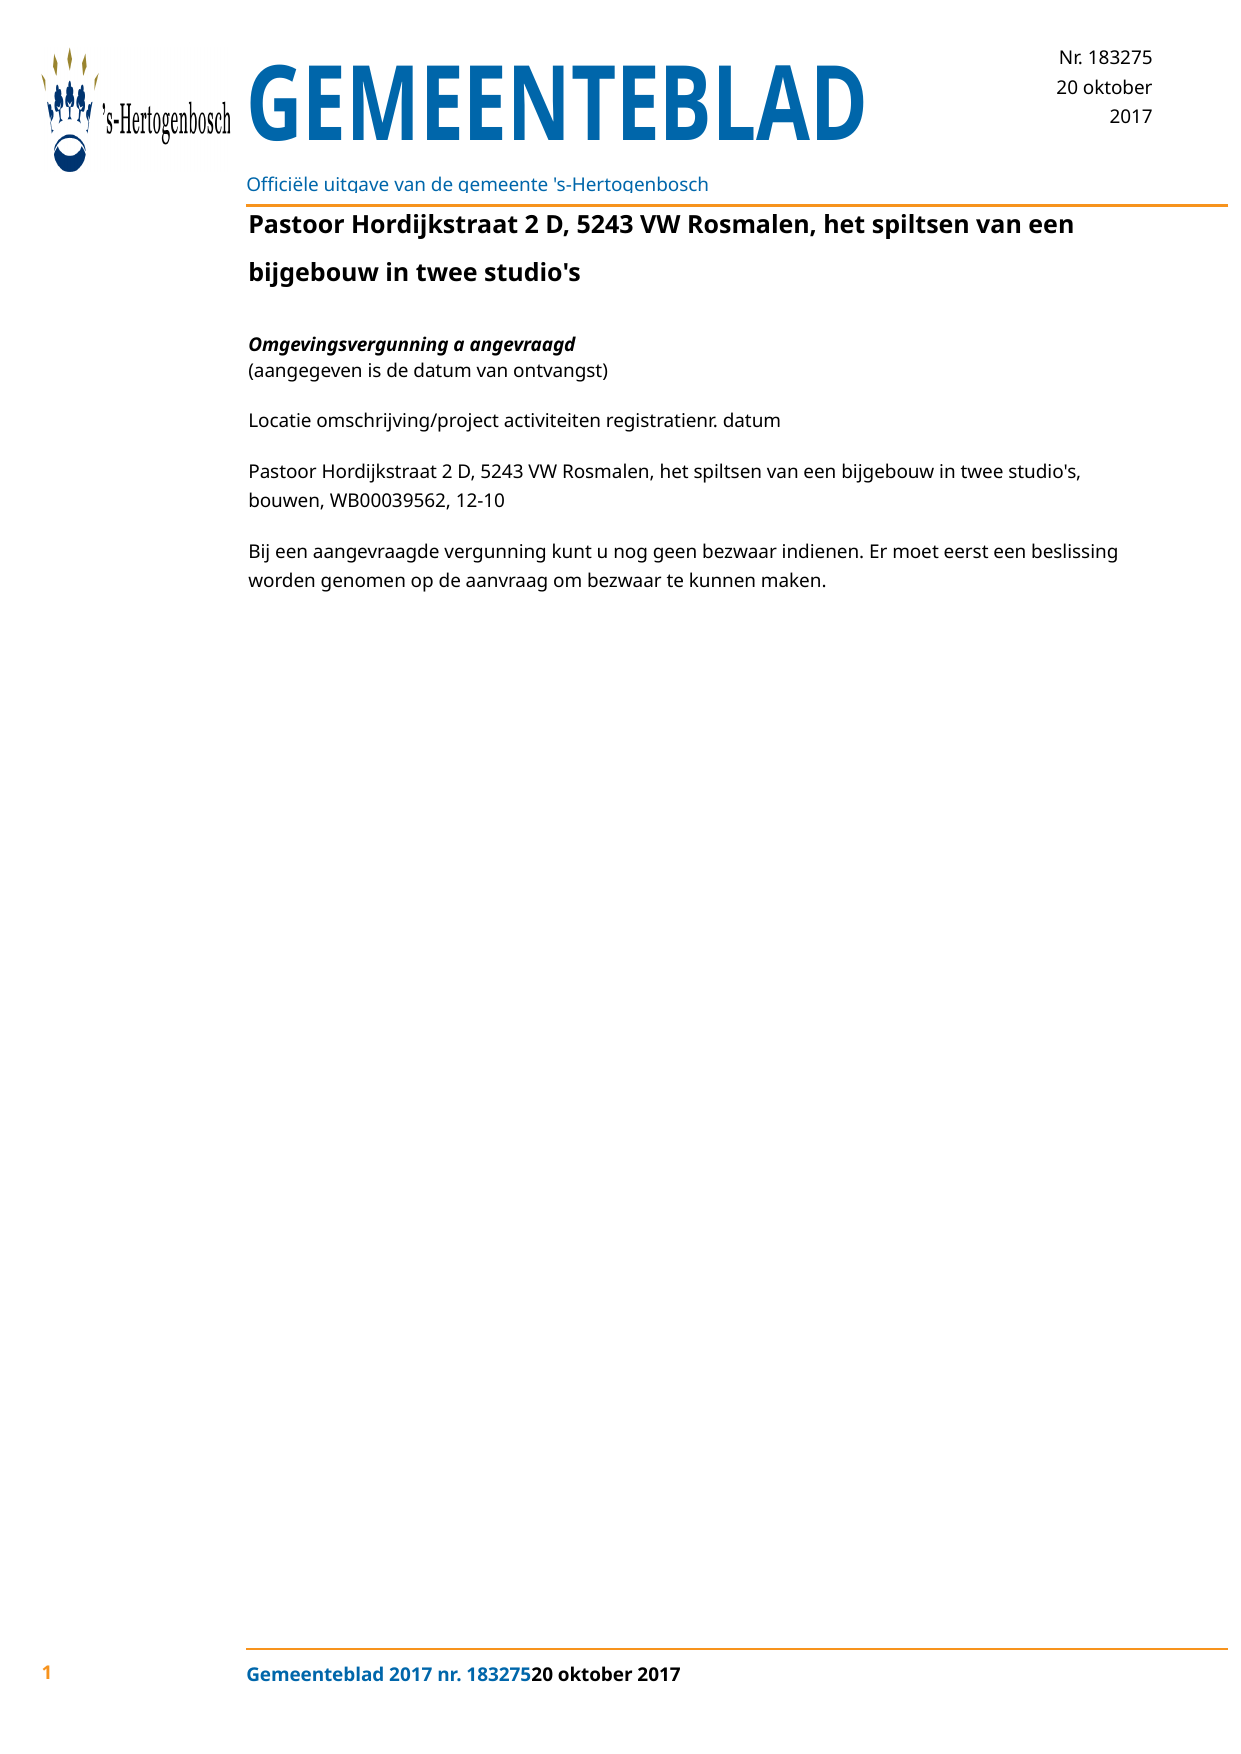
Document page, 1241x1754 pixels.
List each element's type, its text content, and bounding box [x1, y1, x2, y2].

text Locatie omschrijving/project activiteiten registratienr. datum [248, 408, 1152, 433]
text Pastoor Hordijkstraat 2 D, 5243 VW Rosmalen, het spiltsen van een bijgebouw in twee studio's, bouwen, WB00039562, 12-10 [248, 458, 1152, 513]
picture [41, 47, 231, 172]
text Bij een aangevraagde vergunning kunt u nog geen bezwaar indienen. Er moet eerst een beslissing worden genomen op de aanvraag om bezwaar te kunnen maken. [248, 538, 1152, 593]
text Omgevingsvergunning a angevraagd [248, 331, 1152, 357]
text Pastoor Hordijkstraat 2 D, 5243 VW Rosmalen, het spiltsen van een bijgebouw in twee studio's [248, 207, 1152, 288]
text (aangegeven is de datum van ontvangst) [248, 357, 1152, 383]
